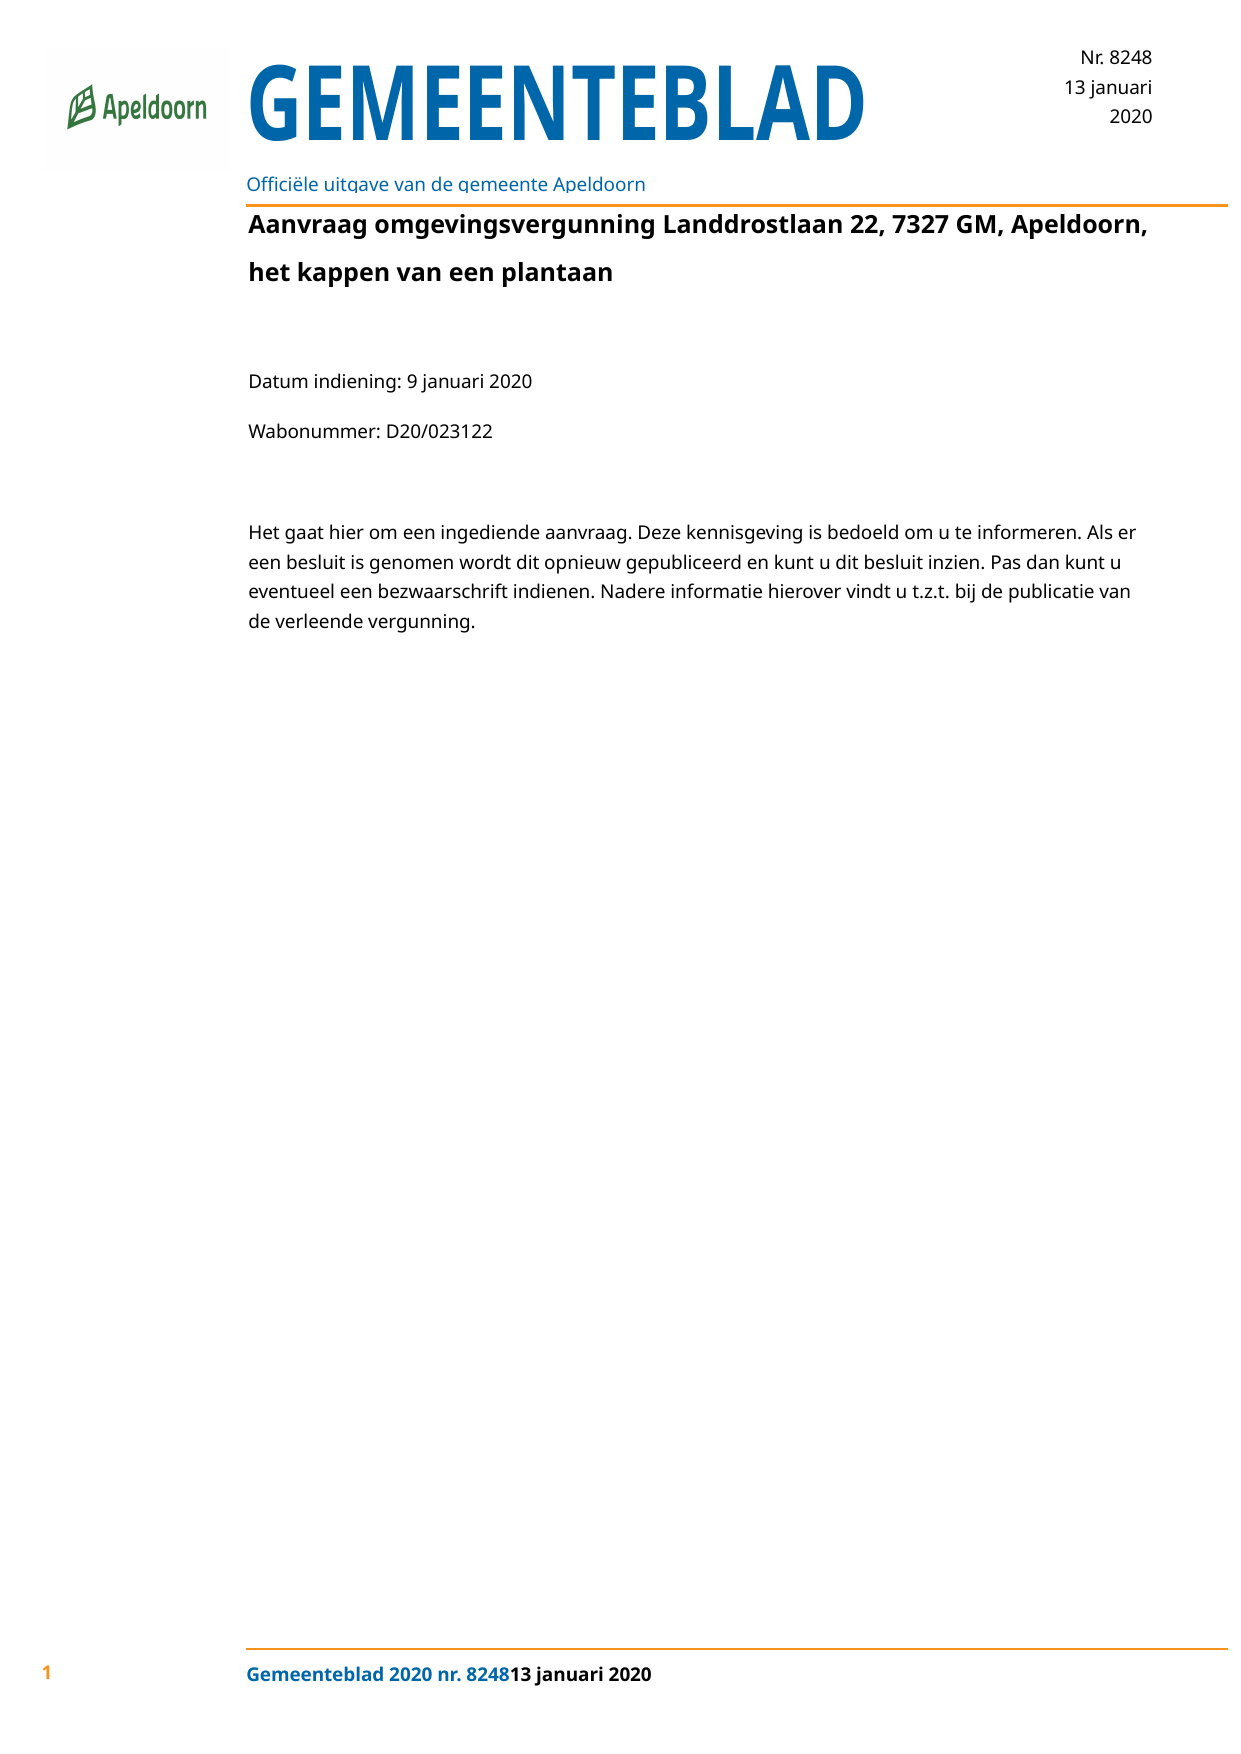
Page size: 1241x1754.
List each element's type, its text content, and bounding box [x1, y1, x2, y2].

picture [41, 47, 231, 172]
text Datum indiening: 9 januari 2020 [248, 368, 1152, 394]
text Aanvraag omgevingsvergunning Landdrostlaan 22, 7327 GM, Apeldoorn, het kappen van een plantaan [248, 207, 1152, 288]
text Wabonummer: D20/023122 [248, 419, 1152, 444]
text Het gaat hier om een ingediende aanvraag. Deze kennisgeving is bedoeld om u te informeren. Als er een besluit is genomen wordt dit opnieuw gepubliceerd en kunt u dit besluit inzien. Pas dan kunt u eventueel een bezwaarschrift indienen. Nadere informatie hierover vindt u t.z.t. bij de publicatie van de verleende vergunning. [248, 519, 1152, 634]
